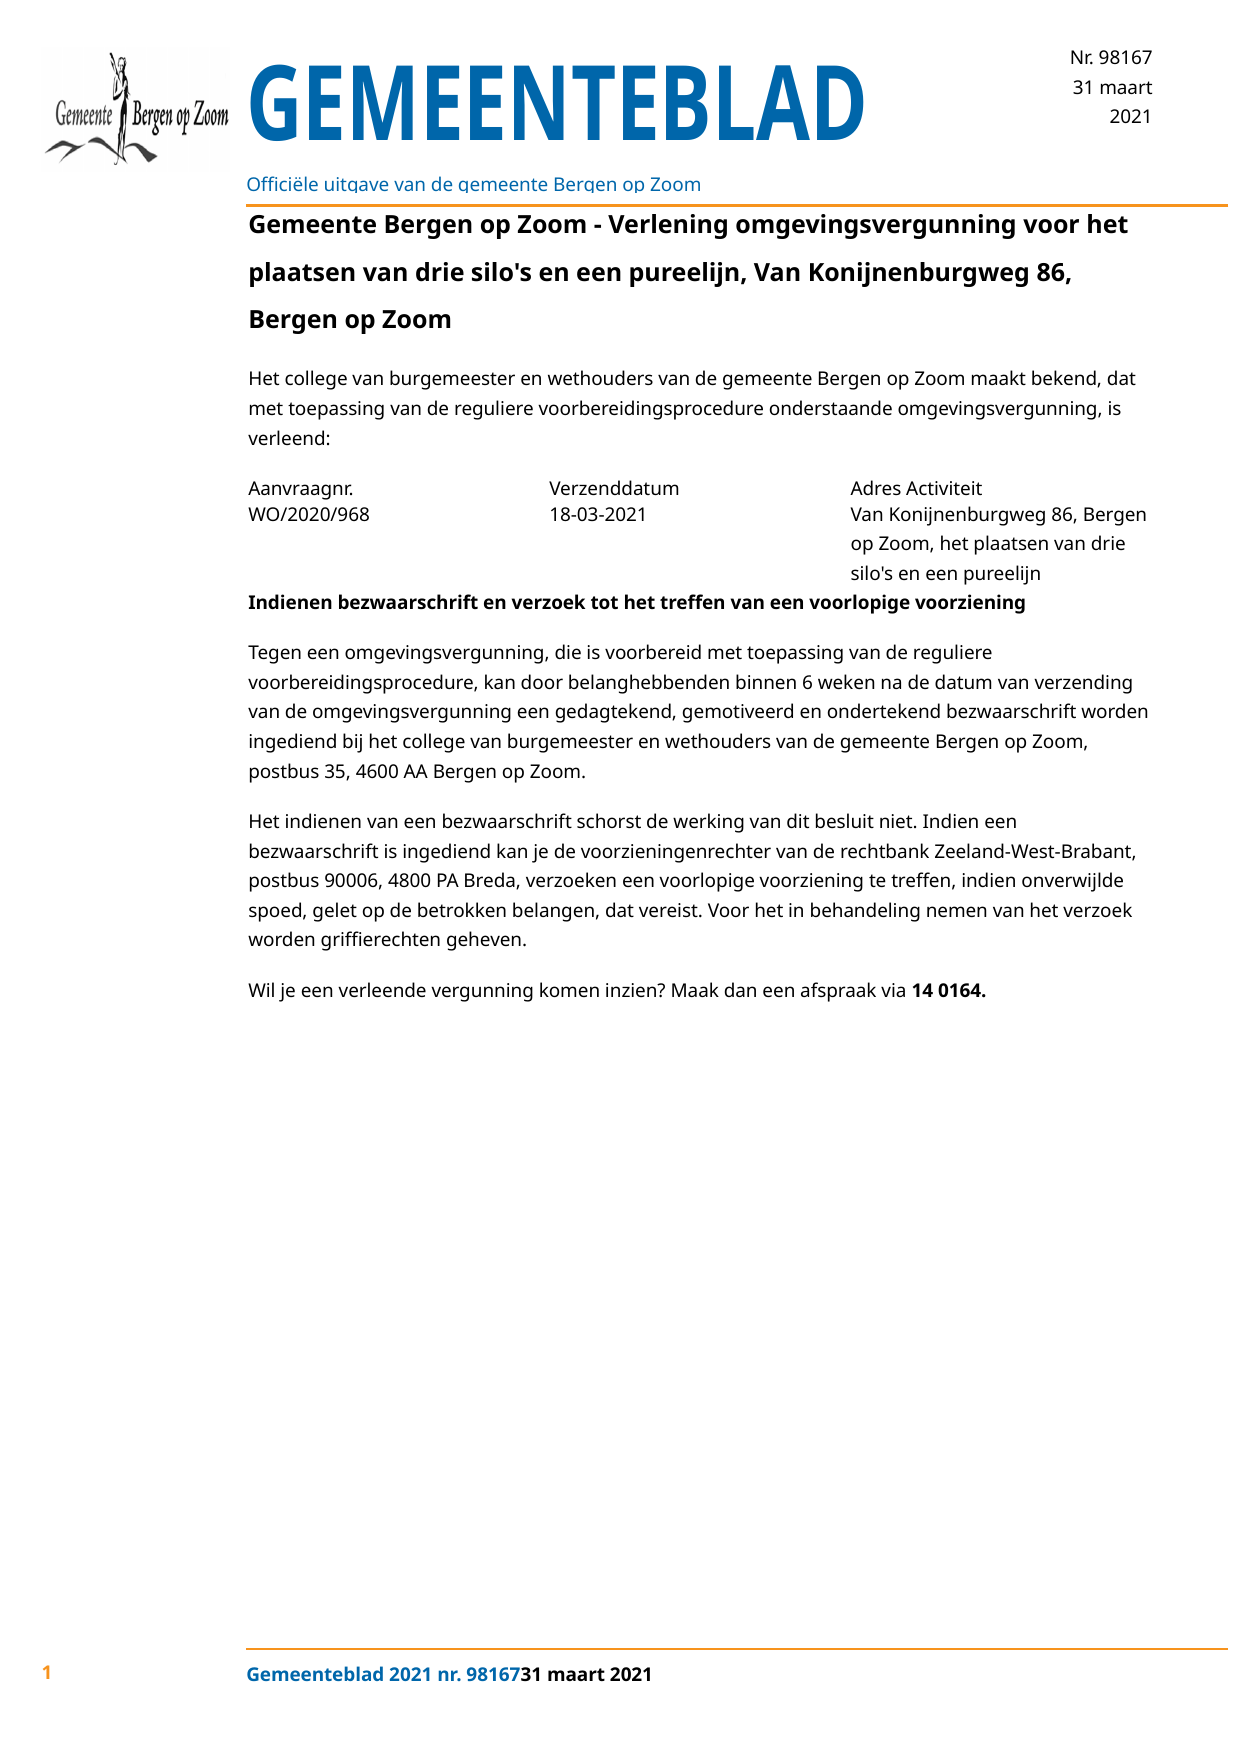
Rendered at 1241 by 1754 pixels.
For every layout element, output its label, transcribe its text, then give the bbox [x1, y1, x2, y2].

table_header Verzenddatum [549, 475, 850, 501]
text Indienen bezwaarschrift en verzoek tot het treffen van een voorlopige voorziening [248, 589, 1152, 615]
text Tegen een omgevingsvergunning, die is voorbereid met toepassing van de reguliere voorbereidingsprocedure, kan door belanghebbenden binnen 6 weken na de datum van verzending van de omgevingsvergunning een gedagtekend, gemotiveerd en ondertekend bezwaarschrift worden ingediend bij het college van burgemeester en wethouders van de gemeente Bergen op Zoom, postbus 35, 4600 AA Bergen op Zoom. [248, 639, 1152, 783]
table_header Aanvraagnr. [248, 475, 549, 501]
table_cell WO/2020/968 [248, 501, 549, 586]
text Het college van burgemeester en wethouders van de gemeente Bergen op Zoom maakt bekend, dat met toepassing van de reguliere voorbereidingsprocedure onderstaande omgevingsvergunning, is verleend: [248, 366, 1152, 450]
table_header Adres Activiteit [850, 475, 1152, 501]
text Gemeente Bergen op Zoom - Verlening omgevingsvergunning voor het plaatsen van drie silo's en een pureelijn, Van Konijnenburgweg 86, Bergen op Zoom [248, 207, 1152, 336]
table_cell 18-03-2021 [549, 501, 850, 586]
picture [41, 47, 231, 172]
table_cell Van Konijnenburgweg 86, Bergen op Zoom, het plaatsen van drie silo's en een pureelijn [850, 501, 1152, 586]
text Het indienen van een bezwaarschrift schorst de werking van dit besluit niet. Indien een bezwaarschrift is ingediend kan je de voorzieningenrechter van de rechtbank Zeeland-West-Brabant, postbus 90006, 4800 PA Breda, verzoeken een voorlopige voorziening te treffen, indien onverwijlde spoed, gelet op de betrokken belangen, dat vereist. Voor het in behandeling nemen van het verzoek worden griffierechten geheven. [248, 808, 1152, 952]
text Wil je een verleende vergunning komen inzien? Maak dan een afspraak via 14 0164. [248, 977, 1152, 1003]
